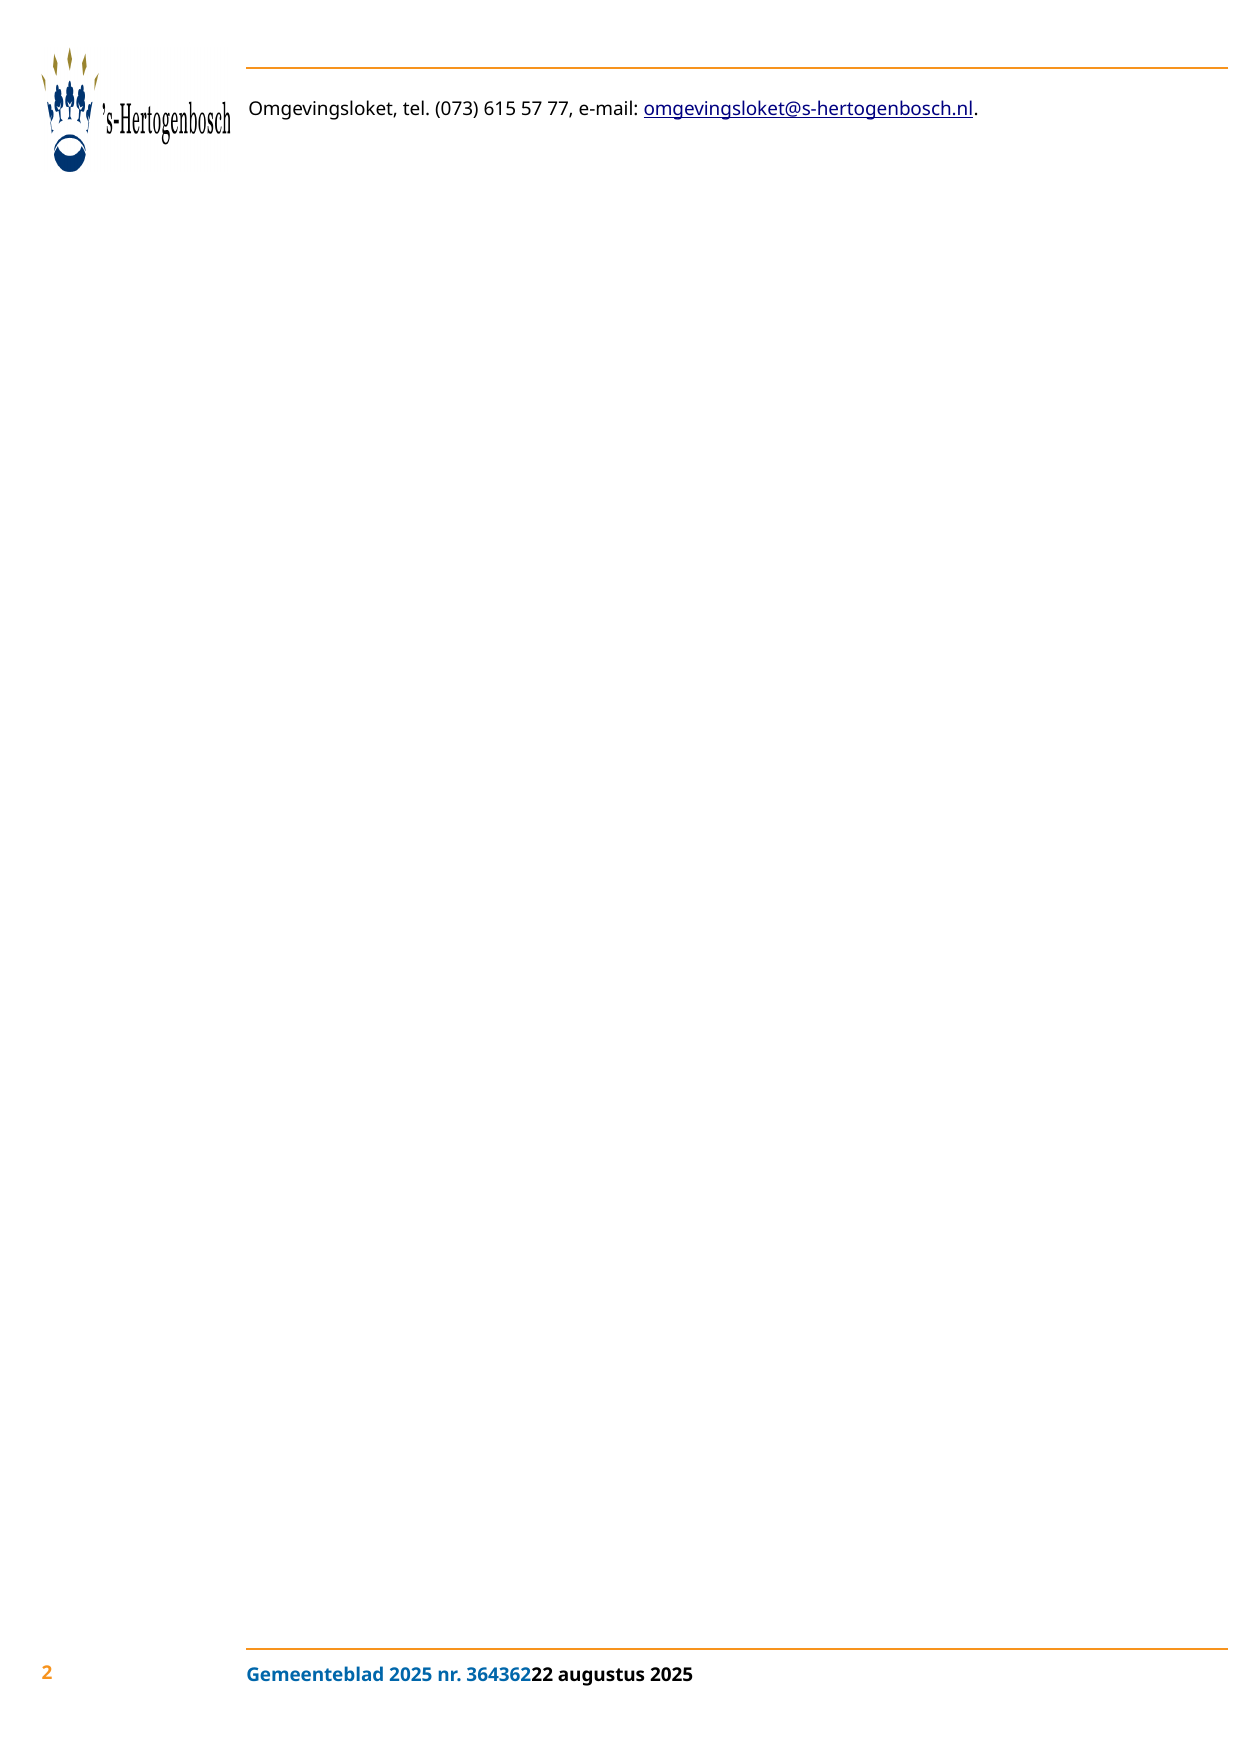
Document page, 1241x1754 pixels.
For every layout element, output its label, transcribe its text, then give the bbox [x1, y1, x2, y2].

text Omgevingsloket, tel. (073) 615 57 77, e-mail: omgevingsloket@s-hertogenbosch.nl. [248, 95, 1152, 121]
picture [41, 47, 231, 172]
